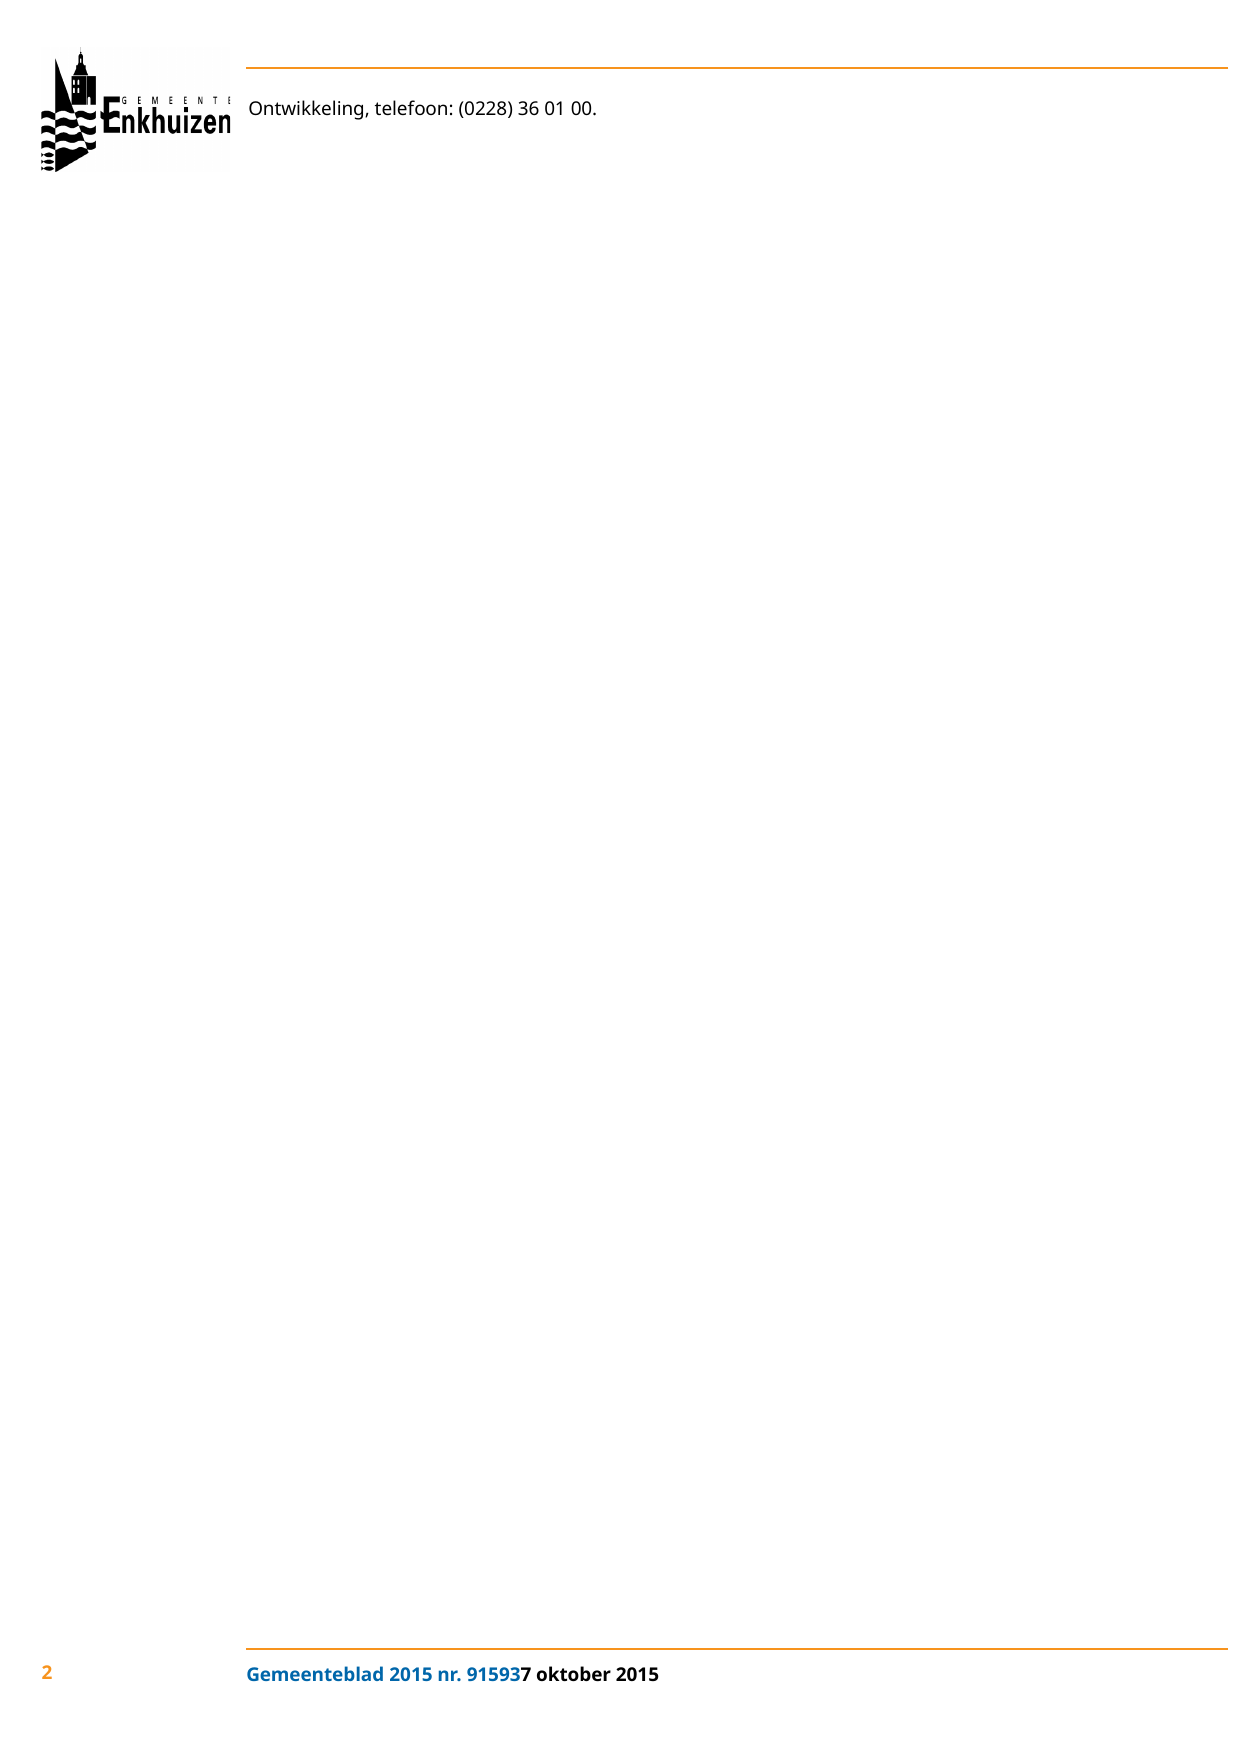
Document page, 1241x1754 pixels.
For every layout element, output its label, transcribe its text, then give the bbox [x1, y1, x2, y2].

text Ontwikkeling, telefoon: (0228) 36 01 00. [248, 95, 1152, 121]
picture [41, 47, 231, 172]
